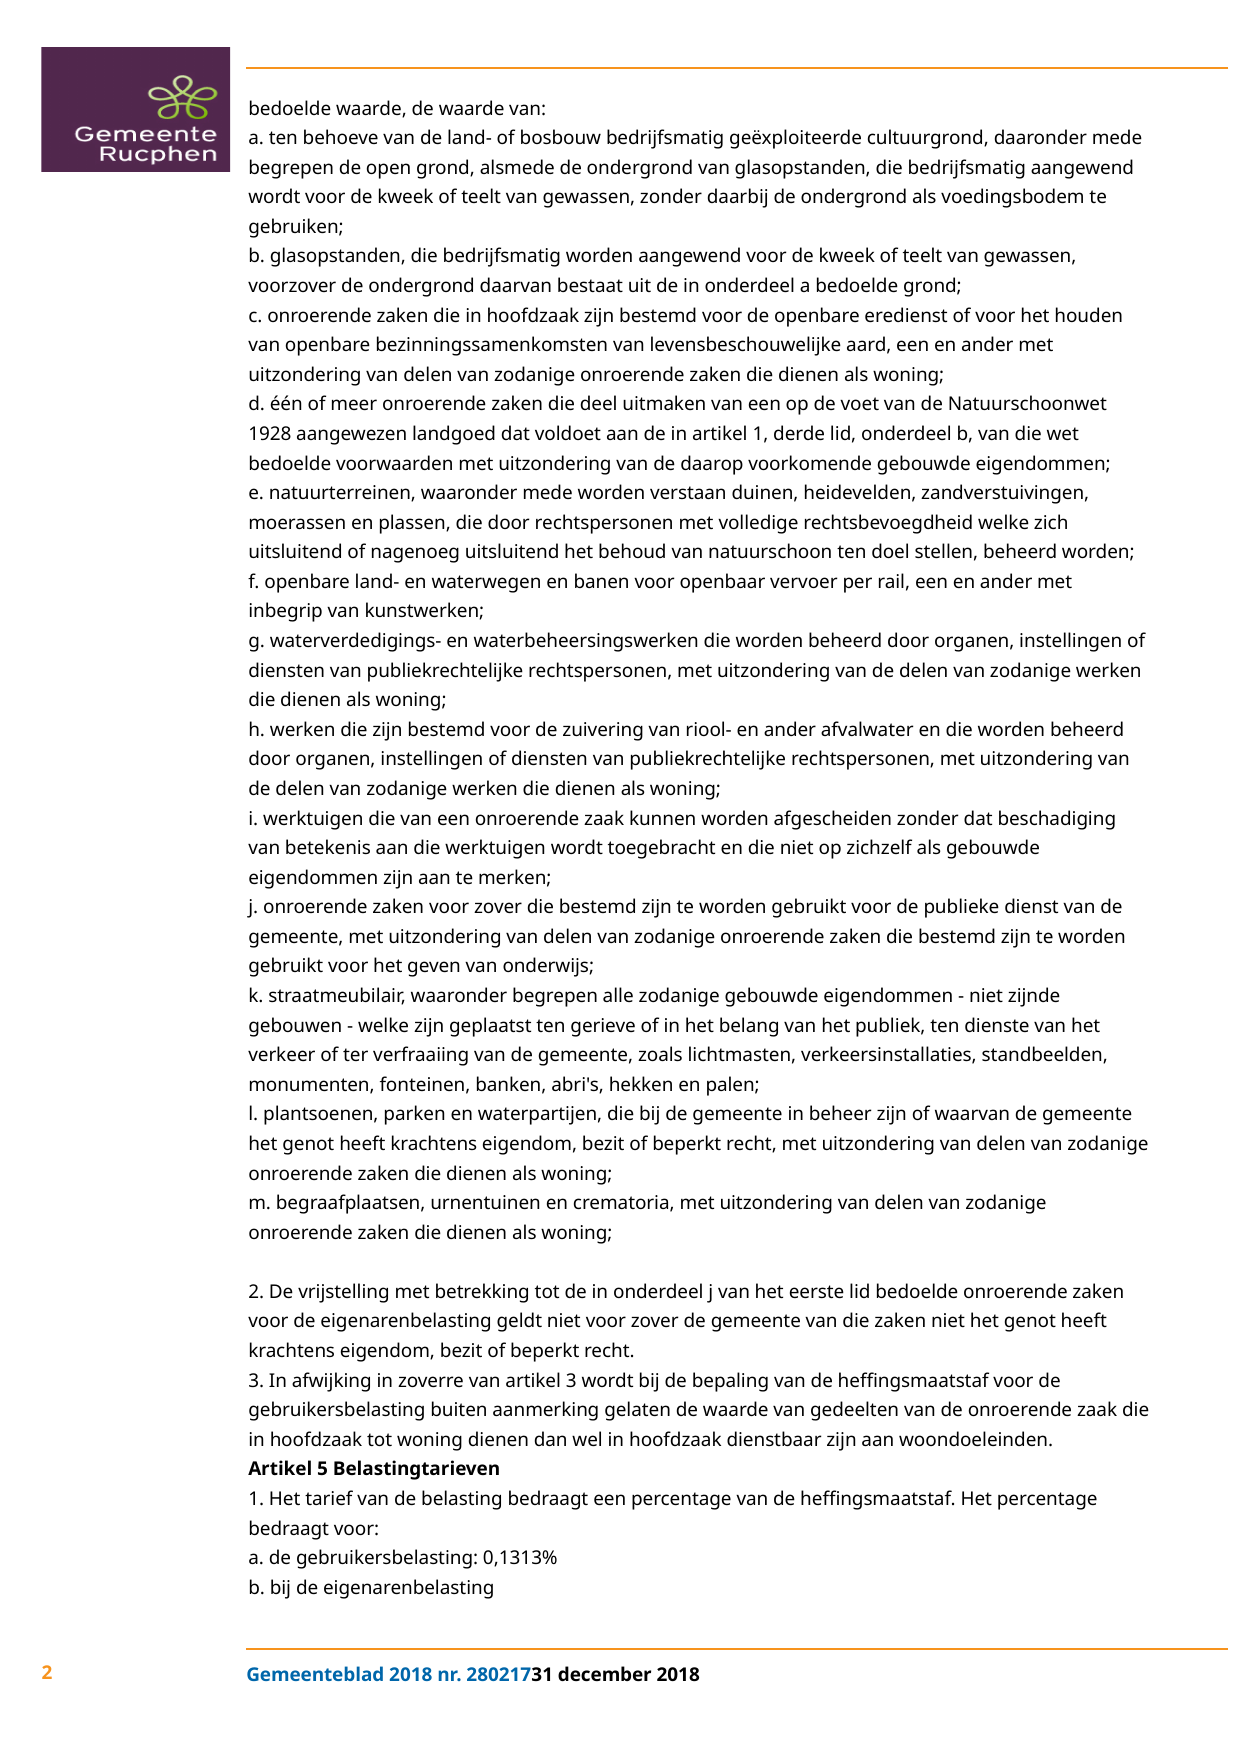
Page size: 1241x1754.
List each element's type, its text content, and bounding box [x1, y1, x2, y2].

text j. onroerende zaken voor zover die bestemd zijn te worden gebruikt voor de publieke dienst van de gemeente, met uitzondering van delen van zodanige onroerende zaken die bestemd zijn te worden gebruikt voor het geven van onderwijs; [248, 893, 1152, 978]
text g. waterverdedigings- en waterbeheersingswerken die worden beheerd door organen, instellingen of diensten van publiekrechtelijke rechtspersonen, met uitzondering van de delen van zodanige werken die dienen als woning; [248, 627, 1152, 712]
text i. werktuigen die van een onroerende zaak kunnen worden afgescheiden zonder dat beschadiging van betekenis aan die werktuigen wordt toegebracht en die niet op zichzelf als gebouwde eigendommen zijn aan te merken; [248, 805, 1152, 890]
text a. ten behoeve van de land- of bosbouw bedrijfsmatig geëxploiteerde cultuurgrond, daaronder mede begrepen de open grond, alsmede de ondergrond van glasopstanden, die bedrijfsmatig aangewend wordt voor de kweek of teelt van gewassen, zonder daarbij de ondergrond als voedingsbodem te gebruiken; [248, 124, 1152, 239]
text a. de gebruikersbelasting: 0,1313% [248, 1544, 1152, 1570]
text 1. Het tarief van de belasting bedraagt een percentage van de heffingsmaatstaf. Het percentage bedraagt voor: [248, 1485, 1152, 1541]
picture [41, 47, 231, 172]
text 3. In afwijking in zoverre van artikel 3 wordt bij de bepaling van de heffingsmaatstaf voor de gebruikersbelasting buiten aanmerking gelaten de waarde van gedeelten van de onroerende zaak die in hoofdzaak tot woning dienen dan wel in hoofdzaak dienstbaar zijn aan woondoeleinden. [248, 1367, 1152, 1452]
text b. bij de eigenarenbelasting [248, 1574, 1152, 1600]
text b. glasopstanden, die bedrijfsmatig worden aangewend voor de kweek of teelt van gewassen, voorzover de ondergrond daarvan bestaat uit de in onderdeel a bedoelde grond; [248, 243, 1152, 298]
text l. plantsoenen, parken en waterpartijen, die bij de gemeente in beheer zijn of waarvan de gemeente het genot heeft krachtens eigendom, bezit of beperkt recht, met uitzondering van delen van zodanige onroerende zaken die dienen als woning; [248, 1101, 1152, 1186]
text Artikel 5 Belastingtarieven [248, 1456, 1152, 1481]
text c. onroerende zaken die in hoofdzaak zijn bestemd voor de openbare eredienst of voor het houden van openbare bezinningssamenkomsten van levensbeschouwelijke aard, een en ander met uitzondering van delen van zodanige onroerende zaken die dienen als woning; [248, 302, 1152, 387]
text m. begraafplaatsen, urnentuinen en crematoria, met uitzondering van delen van zodanige onroerende zaken die dienen als woning; [248, 1189, 1152, 1245]
text k. straatmeubilair, waaronder begrepen alle zodanige gebouwde eigendommen - niet zijnde gebouwen - welke zijn geplaatst ten gerieve of in het belang van het publiek, ten dienste van het verkeer of ter verfraaiing van de gemeente, zoals lichtmasten, verkeersinstallaties, standbeelden, monumenten, fonteinen, banken, abri's, hekken en palen; [248, 982, 1152, 1097]
text 2. De vrijstelling met betrekking tot de in onderdeel j van het eerste lid bedoelde onroerende zaken voor de eigenarenbelasting geldt niet voor zover de gemeente van die zaken niet het genot heeft krachtens eigendom, bezit of beperkt recht. [248, 1278, 1152, 1363]
text f. openbare land- en waterwegen en banen voor openbaar vervoer per rail, een en ander met inbegrip van kunstwerken; [248, 568, 1152, 623]
text e. natuurterreinen, waaronder mede worden verstaan duinen, heidevelden, zandverstuivingen, moerassen en plassen, die door rechtspersonen met volledige rechtsbevoegdheid welke zich uitsluitend of nagenoeg uitsluitend het behoud van natuurschoon ten doel stellen, beheerd worden; [248, 479, 1152, 564]
text d. één of meer onroerende zaken die deel uitmaken van een op de voet van de Natuurschoonwet 1928 aangewezen landgoed dat voldoet aan de in artikel 1, derde lid, onderdeel b, van die wet bedoelde voorwaarden met uitzondering van de daarop voorkomende gebouwde eigendommen; [248, 391, 1152, 476]
text h. werken die zijn bestemd voor de zuivering van riool- en ander afvalwater en die worden beheerd door organen, instellingen of diensten van publiekrechtelijke rechtspersonen, met uitzondering van de delen van zodanige werken die dienen als woning; [248, 716, 1152, 801]
text bedoelde waarde, de waarde van: [248, 95, 1152, 121]
